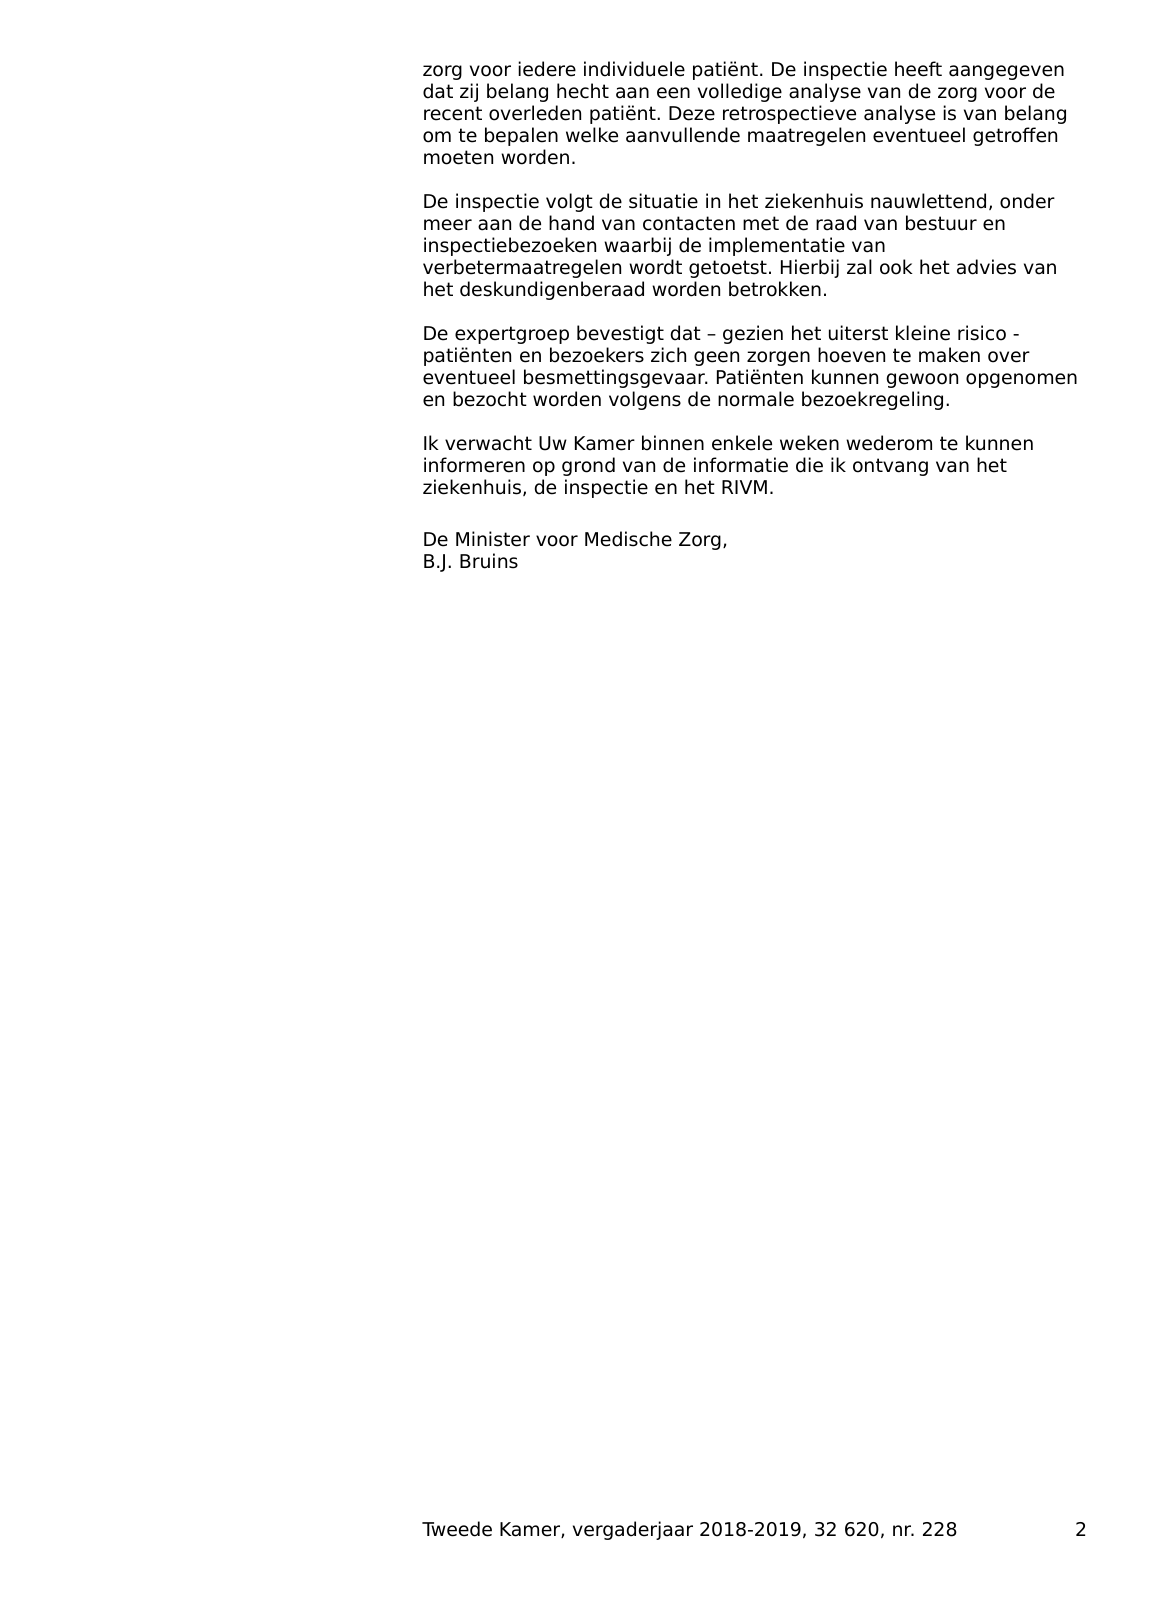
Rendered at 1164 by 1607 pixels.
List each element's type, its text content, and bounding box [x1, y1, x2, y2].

text De inspectie volgt de situatie in het ziekenhuis nauwlettend, onder meer aan de hand van contacten met de raad van bestuur en inspectiebezoeken waarbij de implementatie van verbetermaatregelen wordt getoetst. Hierbij zal ook het advies van het deskundigenberaad worden betrokken. [422, 191, 1087, 301]
text Ik verwacht Uw Kamer binnen enkele weken wederom te kunnen informeren op grond van de informatie die ik ontvang van het ziekenhuis, de inspectie en het RIVM. [422, 433, 1087, 499]
text De Minister voor Medische Zorg, B.J. Bruins [422, 529, 1087, 573]
text De expertgroep bevestigt dat – gezien het uiterst kleine risico -patiënten en bezoekers zich geen zorgen hoeven te maken over eventueel besmettingsgevaar. Patiënten kunnen gewoon opgenomen en bezocht worden volgens de normale bezoekregeling. [422, 323, 1087, 411]
text zorg voor iedere individuele patiënt. De inspectie heeft aangegeven dat zij belang hecht aan een volledige analyse van de zorg voor de recent overleden patiënt. Deze retrospectieve analyse is van belang om te bepalen welke aanvullende maatregelen eventueel getroffen moeten worden. [422, 59, 1087, 169]
